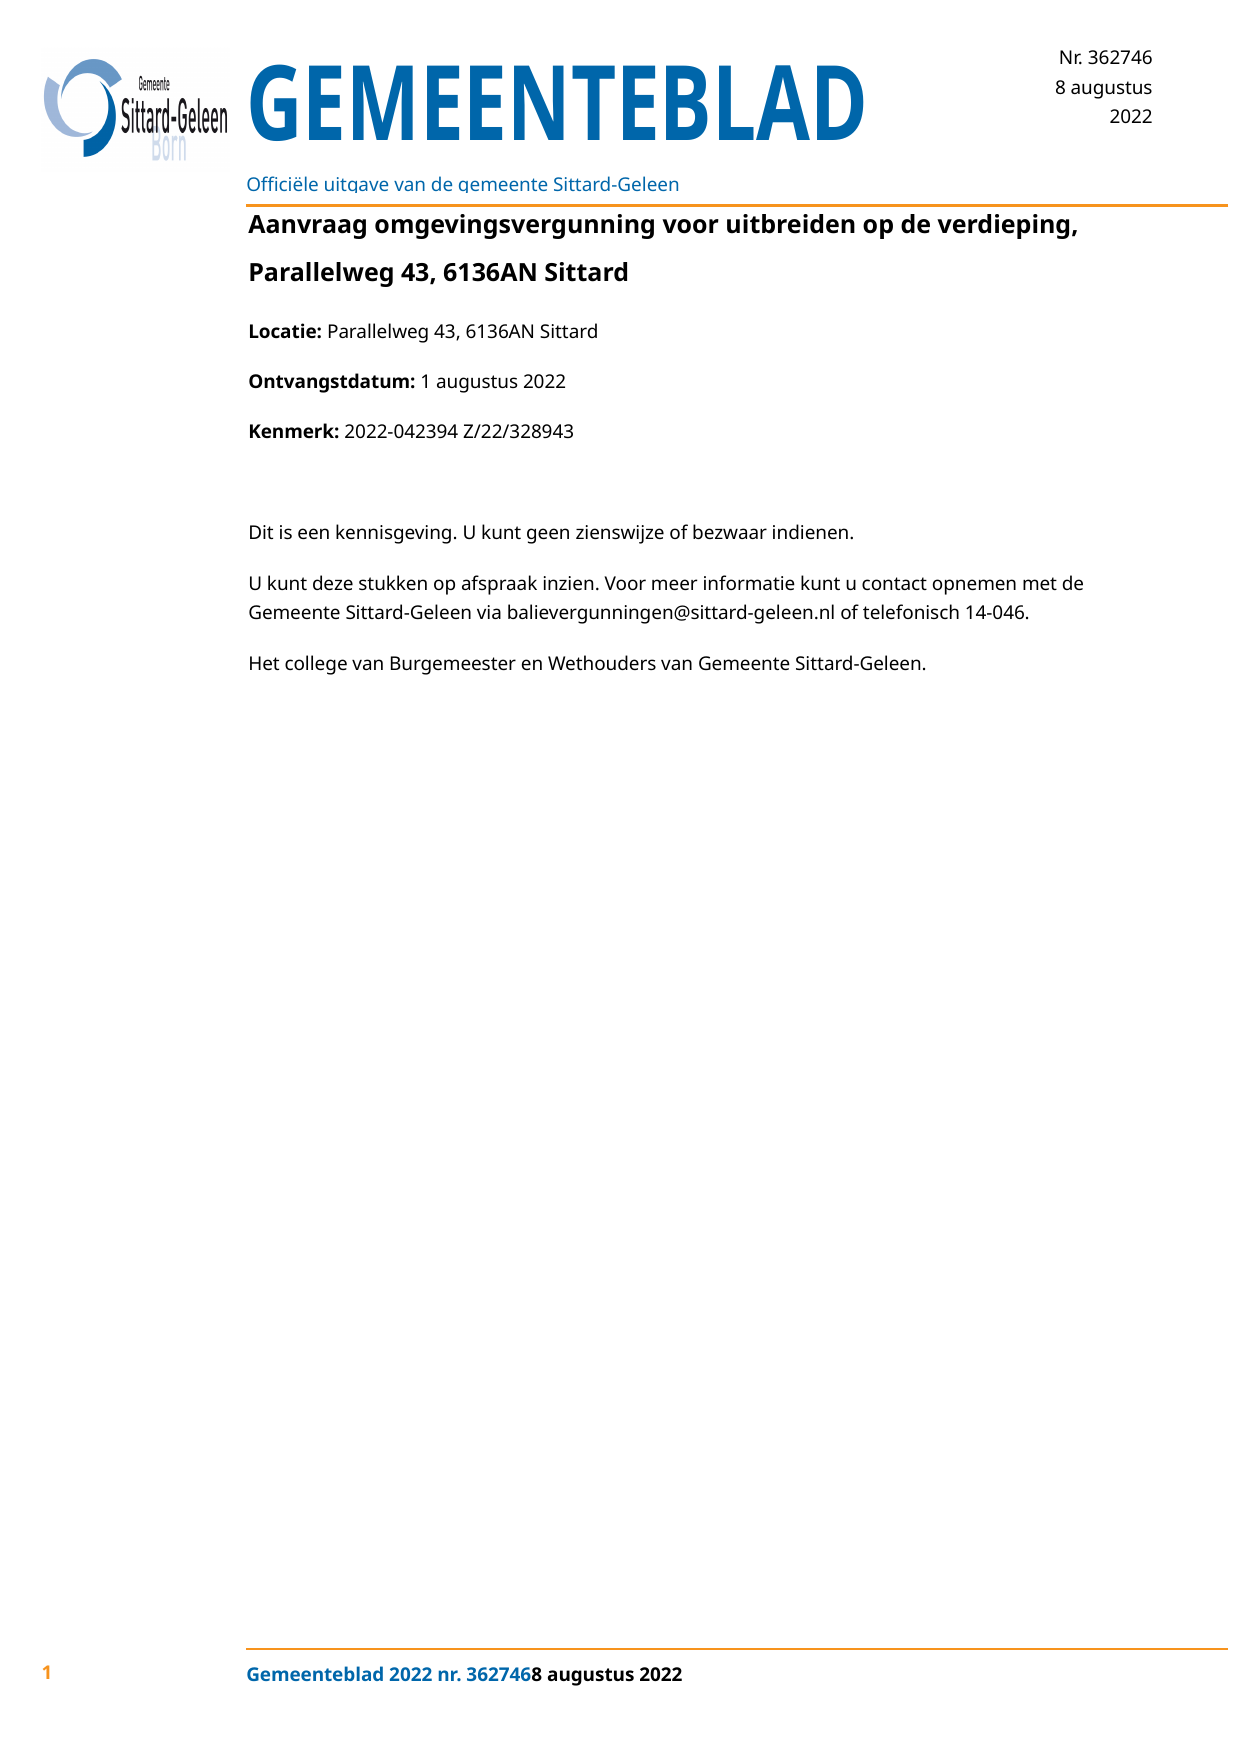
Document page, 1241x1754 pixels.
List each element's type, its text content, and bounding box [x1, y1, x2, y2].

text Locatie: Parallelweg 43, 6136AN Sittard [248, 318, 1152, 344]
text Aanvraag omgevingsvergunning voor uitbreiden op de verdieping, Parallelweg 43, 6136AN Sittard [248, 207, 1152, 288]
text Kenmerk: 2022-042394 Z/22/328943 [248, 419, 1152, 444]
picture [41, 47, 231, 172]
text Ontvangstdatum: 1 augustus 2022 [248, 368, 1152, 394]
text Dit is een kennisgeving. U kunt geen zienswijze of bezwaar indienen. [248, 519, 1152, 545]
text Het college van Burgemeester en Wethouders van Gemeente Sittard-Geleen. [248, 650, 1152, 676]
text U kunt deze stukken op afspraak inzien. Voor meer informatie kunt u contact opnemen met de Gemeente Sittard-Geleen via balievergunningen@sittard-geleen.nl of telefonisch 14-046. [248, 570, 1152, 625]
